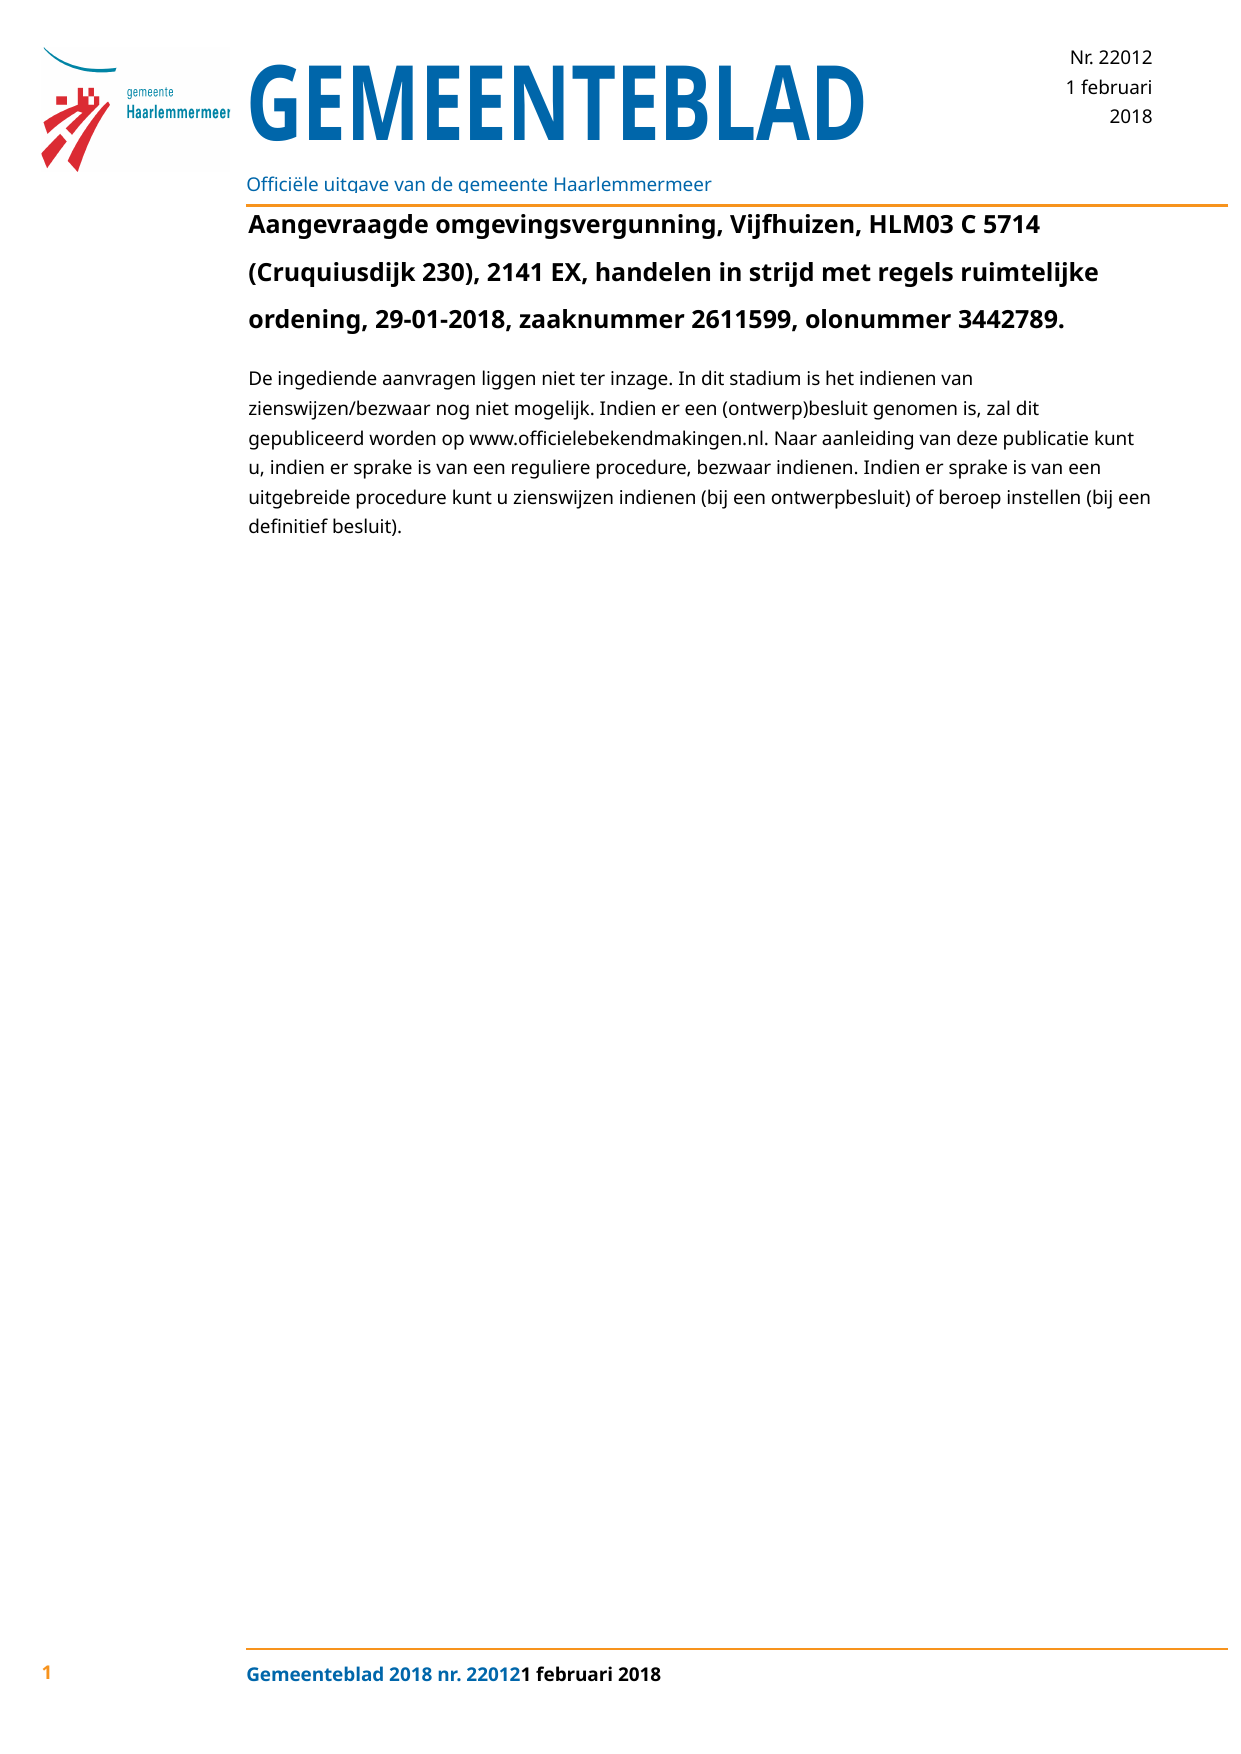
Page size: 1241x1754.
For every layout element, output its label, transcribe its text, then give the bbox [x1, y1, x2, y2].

picture [41, 47, 231, 172]
text De ingediende aanvragen liggen niet ter inzage. In dit stadium is het indienen van zienswijzen/bezwaar nog niet mogelijk. Indien er een (ontwerp)besluit genomen is, zal dit gepubliceerd worden op www.officielebekendmakingen.nl. Naar aanleiding van deze publicatie kunt u, indien er sprake is van een reguliere procedure, bezwaar indienen. Indien er sprake is van een uitgebreide procedure kunt u zienswijzen indienen (bij een ontwerpbesluit) of beroep instellen (bij een definitief besluit). [248, 366, 1152, 539]
text Aangevraagde omgevingsvergunning, Vijfhuizen, HLM03 C 5714 (Cruquiusdijk 230), 2141 EX, handelen in strijd met regels ruimtelijke ordening, 29-01-2018, zaaknummer 2611599, olonummer 3442789. [248, 207, 1152, 336]
